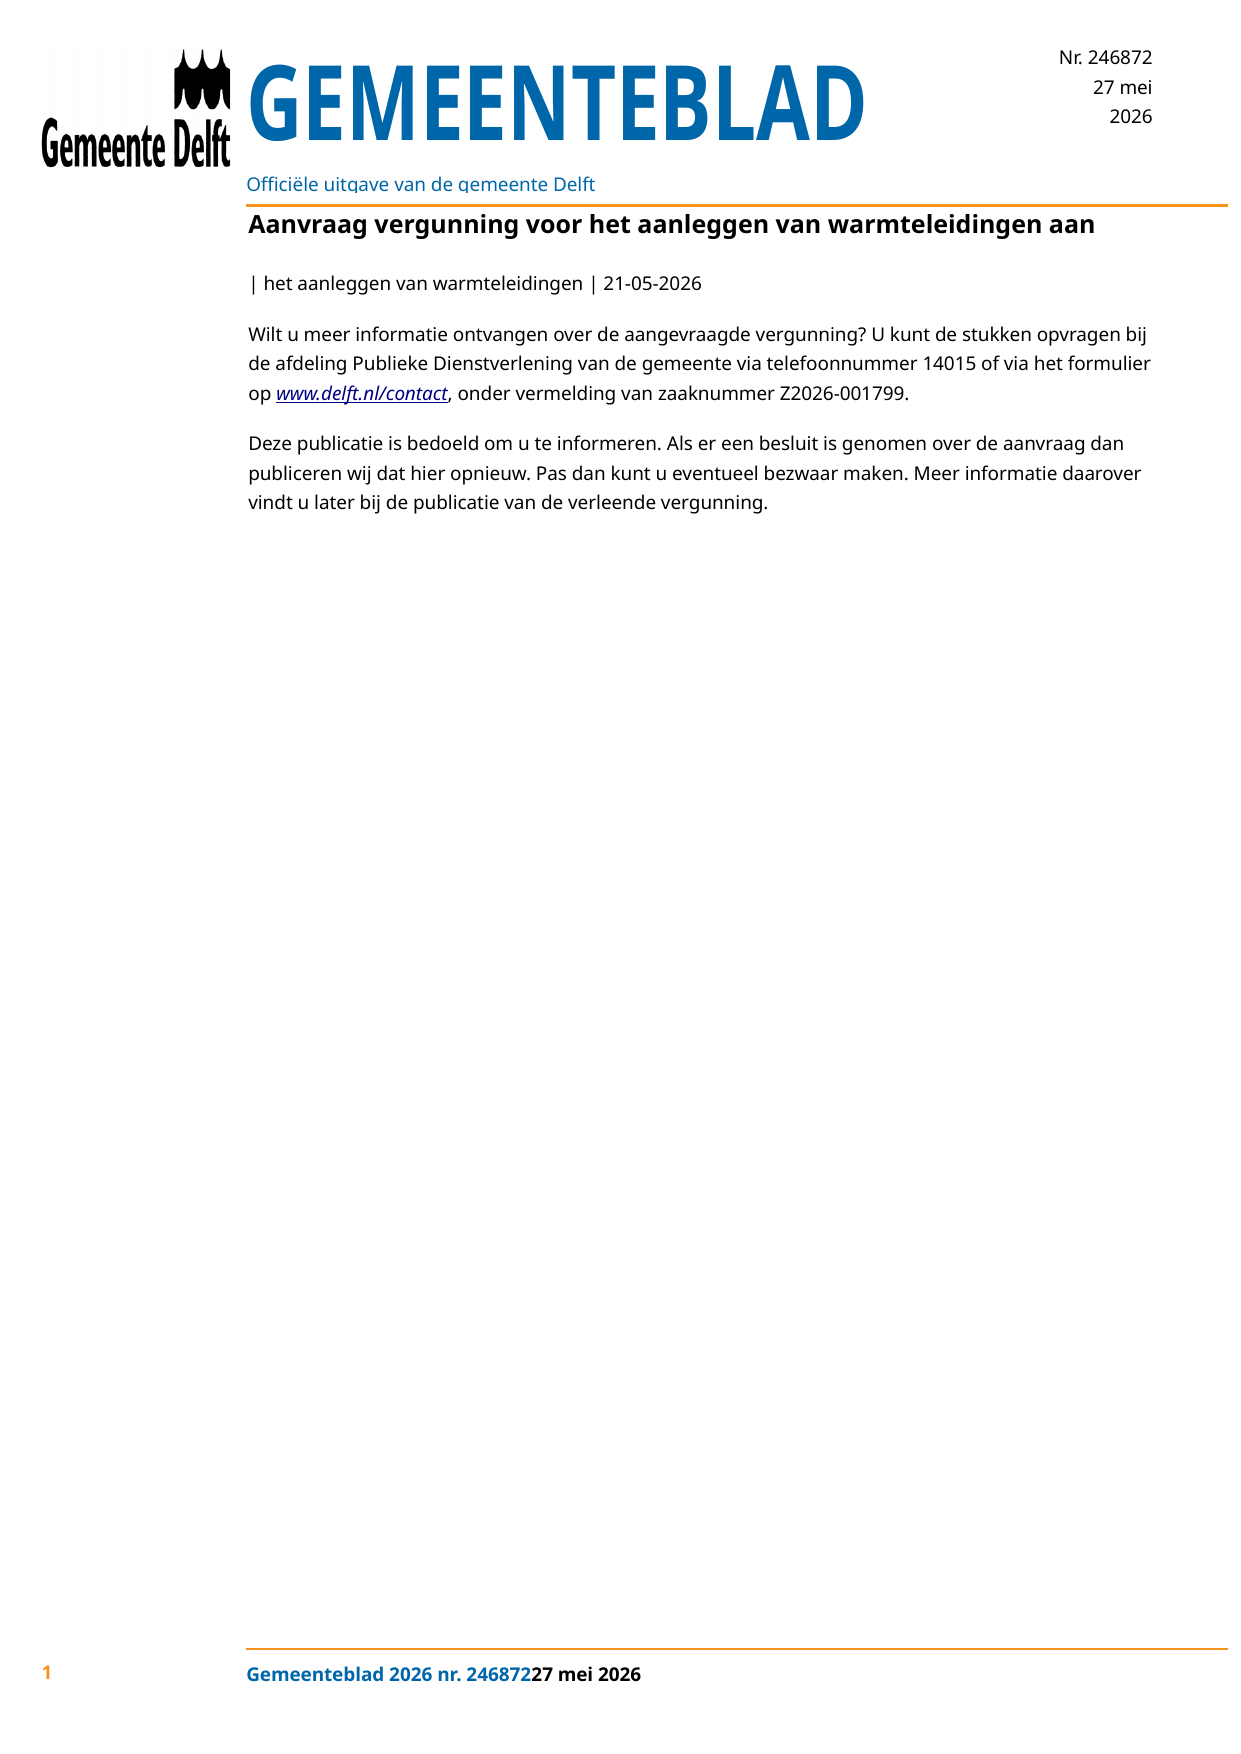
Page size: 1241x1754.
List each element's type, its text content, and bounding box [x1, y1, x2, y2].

text Deze publicatie is bedoeld om u te informeren. Als er een besluit is genomen over de aanvraag dan publiceren wij dat hier opnieuw. Pas dan kunt u eventueel bezwaar maken. Meer informatie daarover vindt u later bij de publicatie van de verleende vergunning. [248, 430, 1152, 515]
text Aanvraag vergunning voor het aanleggen van warmteleidingen aan [248, 207, 1152, 241]
text | het aanleggen van warmteleidingen | 21-05-2026 [248, 270, 1152, 296]
picture [41, 47, 231, 172]
text Wilt u meer informatie ontvangen over de aangevraagde vergunning? U kunt de stukken opvragen bij de afdeling Publieke Dienstverlening van de gemeente via telefoonnummer 14015 of via het formulier op www.delft.nl/contact, onder vermelding van zaaknummer Z2026-001799. [248, 321, 1152, 406]
